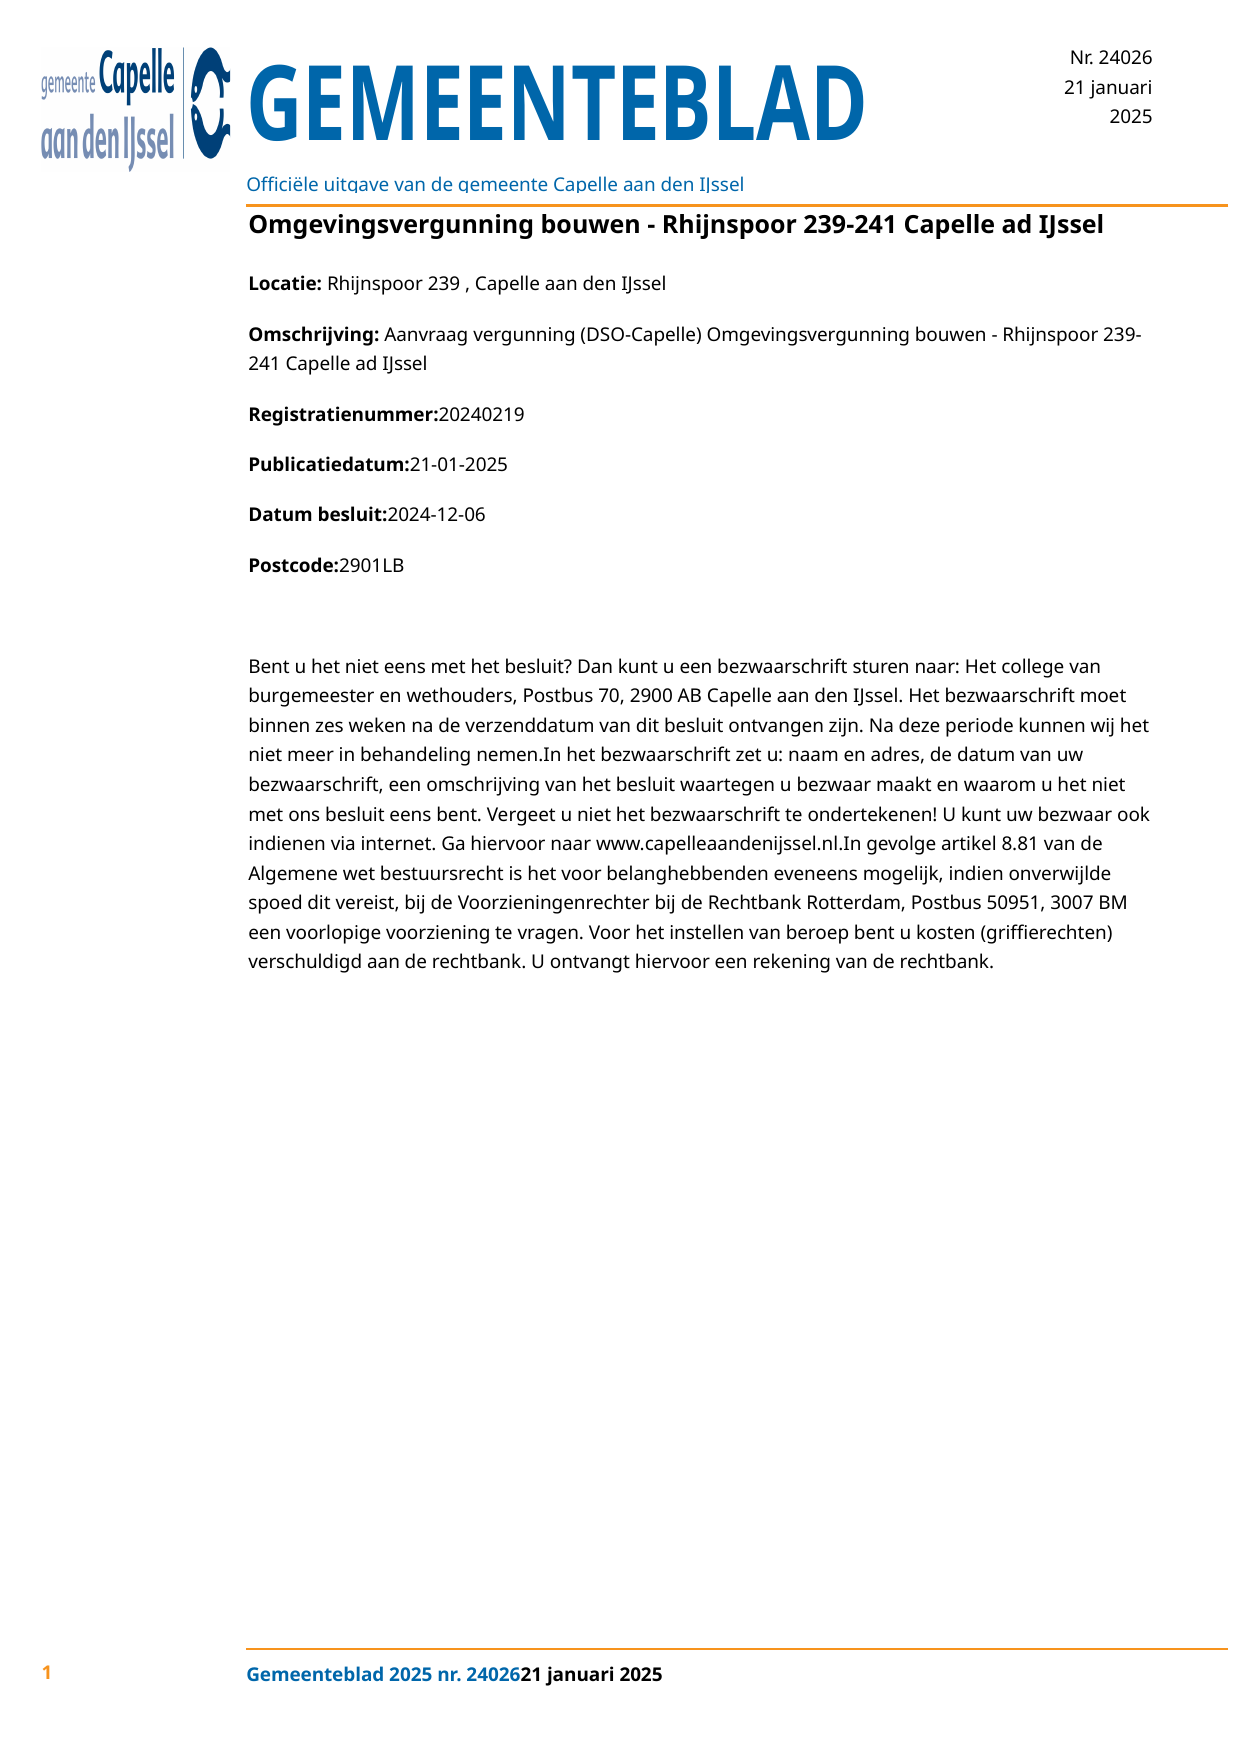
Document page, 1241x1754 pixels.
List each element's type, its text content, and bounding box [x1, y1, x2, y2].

text Postcode:2901LB [248, 552, 1152, 578]
text Datum besluit:2024-12-06 [248, 502, 1152, 527]
text Bent u het niet eens met het besluit? Dan kunt u een bezwaarschrift sturen naar: Het college van burgemeester en wethouders, Postbus 70, 2900 AB Capelle aan den IJssel. Het bezwaarschrift moet binnen zes weken na de verzenddatum van dit besluit ontvangen zijn. Na deze periode kunnen wij het niet meer in behandeling nemen.In het bezwaarschrift zet u: naam en adres, de datum van uw bezwaarschrift, een omschrijving van het besluit waartegen u bezwaar maakt en waarom u het niet met ons besluit eens bent. Vergeet u niet het bezwaarschrift te ondertekenen! U kunt uw bezwaar ook indienen via internet. Ga hiervoor naar www.capelleaandenijssel.nl.In gevolge artikel 8.81 van de Algemene wet bestuursrecht is het voor belanghebbenden eveneens mogelijk, indien onverwijlde spoed dit vereist, bij de Voorzieningenrechter bij de Rechtbank Rotterdam, Postbus 50951, 3007 BM een voorlopige voorziening te vragen. Voor het instellen van beroep bent u kosten (griffierechten) verschuldigd aan de rechtbank. U ontvangt hiervoor een rekening van de rechtbank. [248, 653, 1152, 974]
text Publicatiedatum:21-01-2025 [248, 451, 1152, 477]
picture [41, 47, 231, 172]
text Omschrijving: Aanvraag vergunning (DSO-Capelle) Omgevingsvergunning bouwen - Rhijnspoor 239-241 Capelle ad IJssel [248, 321, 1152, 376]
text Registratienummer:20240219 [248, 401, 1152, 426]
text Locatie: Rhijnspoor 239 , Capelle aan den IJssel [248, 270, 1152, 296]
text Omgevingsvergunning bouwen - Rhijnspoor 239-241 Capelle ad IJssel [248, 207, 1152, 241]
